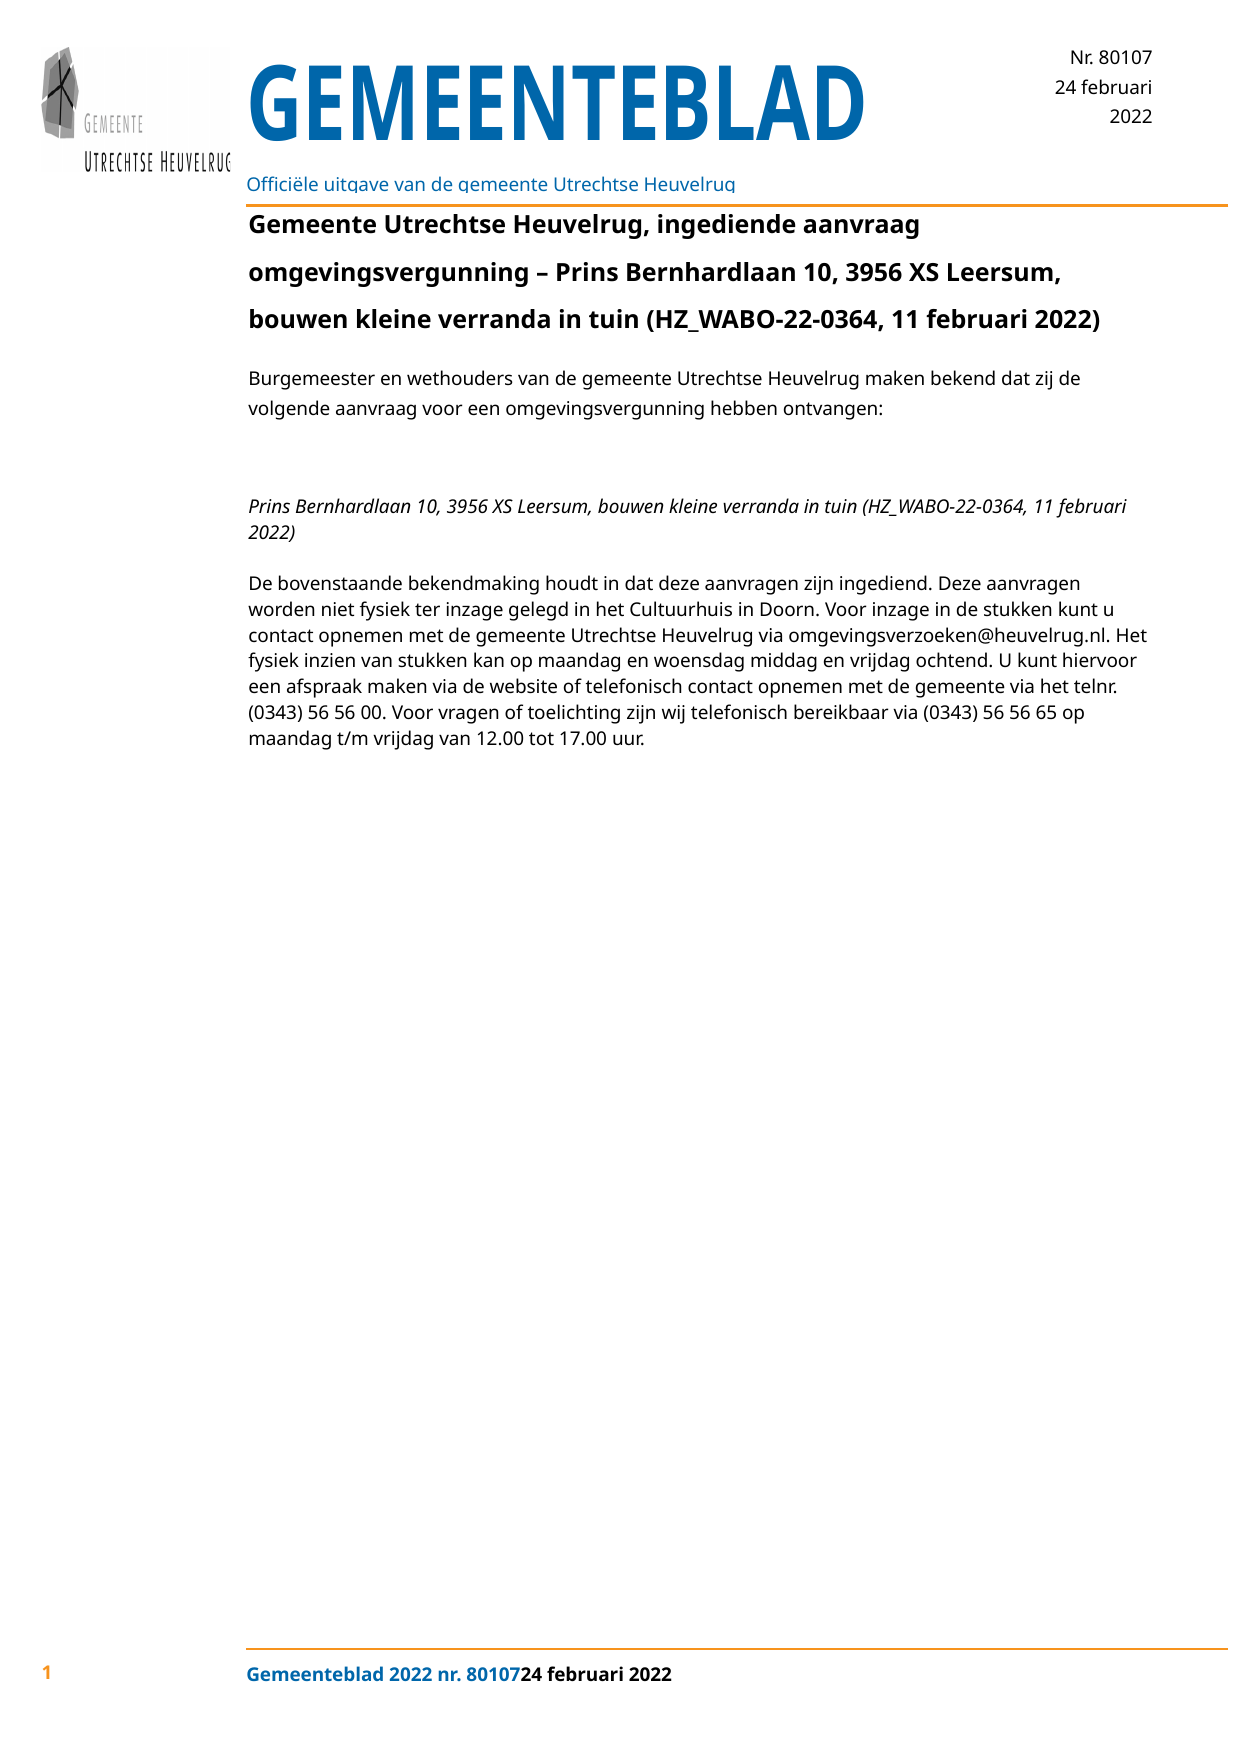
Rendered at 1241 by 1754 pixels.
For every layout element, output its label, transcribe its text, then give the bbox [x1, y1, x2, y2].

picture [41, 47, 231, 172]
text Gemeente Utrechtse Heuvelrug, ingediende aanvraag omgevingsvergunning – Prins Bernhardlaan 10, 3956 XS Leersum, bouwen kleine verranda in tuin (HZ_WABO-22-0364, 11 februari 2022) [248, 207, 1152, 336]
text De bovenstaande bekendmaking houdt in dat deze aanvragen zijn ingediend. Deze aanvragen worden niet fysiek ter inzage gelegd in het Cultuurhuis in Doorn. Voor inzage in de stukken kunt u contact opnemen met de gemeente Utrechtse Heuvelrug via omgevingsverzoeken@heuvelrug.nl. Het fysiek inzien van stukken kan op maandag en woensdag middag en vrijdag ochtend. U kunt hiervoor een afspraak maken via de website of telefonisch contact opnemen met de gemeente via het telnr. (0343) 56 56 00. Voor vragen of toelichting zijn wij telefonisch bereikbaar via (0343) 56 56 65 op maandag t/m vrijdag van 12.00 tot 17.00 uur. [248, 571, 1152, 751]
text Prins Bernhardlaan 10, 3956 XS Leersum, bouwen kleine verranda in tuin (HZ_WABO-22-0364, 11 februari 2022) [248, 493, 1152, 545]
text Burgemeester en wethouders van de gemeente Utrechtse Heuvelrug maken bekend dat zij de volgende aanvraag voor een omgevingsvergunning hebben ontvangen: [248, 366, 1152, 421]
